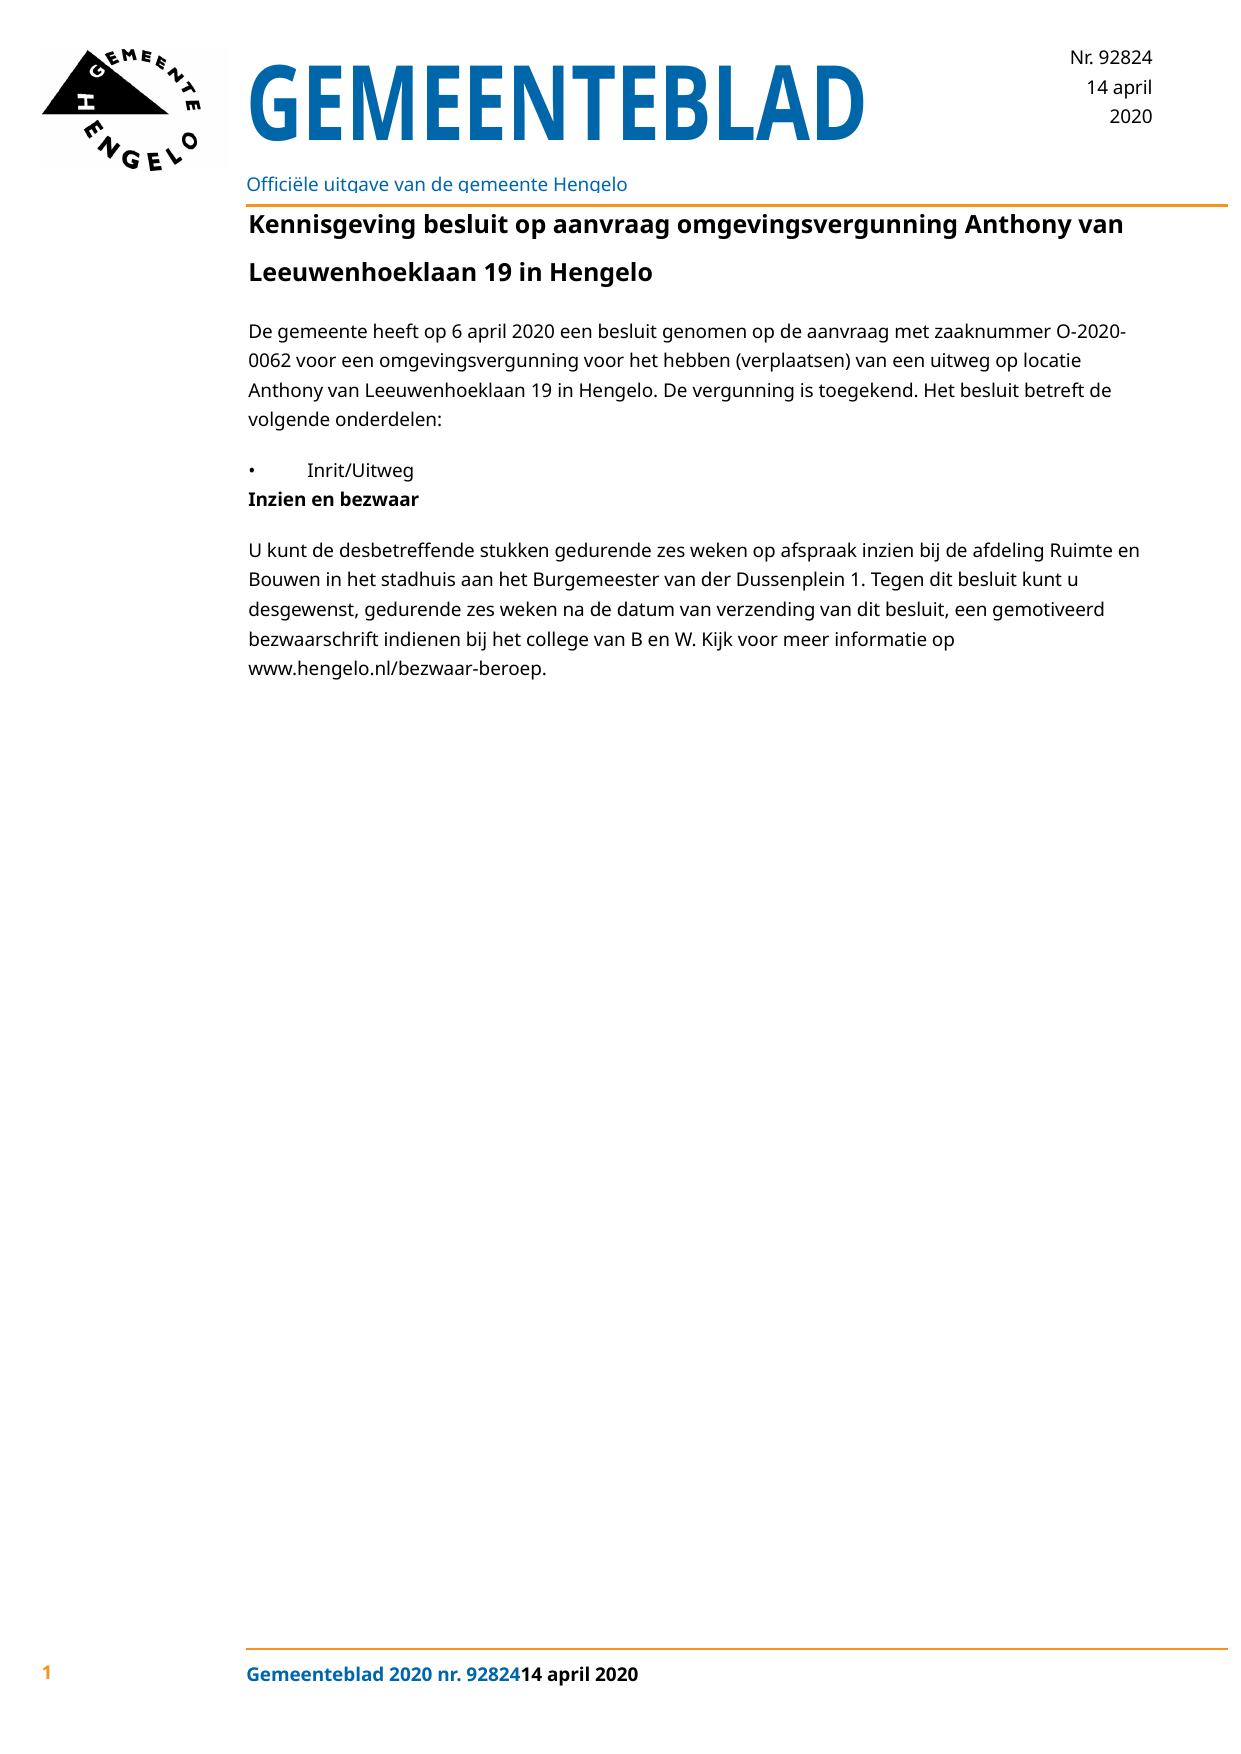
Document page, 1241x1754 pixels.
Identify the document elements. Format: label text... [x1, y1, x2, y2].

picture [41, 47, 231, 172]
text Kennisgeving besluit op aanvraag omgevingsvergunning Anthony van Leeuwenhoeklaan 19 in Hengelo [248, 207, 1152, 288]
list Inrit/Uitweg [248, 457, 1152, 483]
text Inzien en bezwaar [248, 487, 1152, 512]
text U kunt de desbetreffende stukken gedurende zes weken op afspraak inzien bij de afdeling Ruimte en Bouwen in het stadhuis aan het Burgemeester van der Dussenplein 1. Tegen dit besluit kunt u desgewenst, gedurende zes weken na de datum van verzending van dit besluit, een gemotiveerd bezwaarschrift indienen bij het college van B en W. Kijk voor meer informatie op www.hengelo.nl/bezwaar-beroep. [248, 537, 1152, 681]
text De gemeente heeft op 6 april 2020 een besluit genomen op de aanvraag met zaaknummer O-2020-0062 voor een omgevingsvergunning voor het hebben (verplaatsen) van een uitweg op locatie Anthony van Leeuwenhoeklaan 19 in Hengelo. De vergunning is toegekend. Het besluit betreft de volgende onderdelen: [248, 318, 1152, 432]
